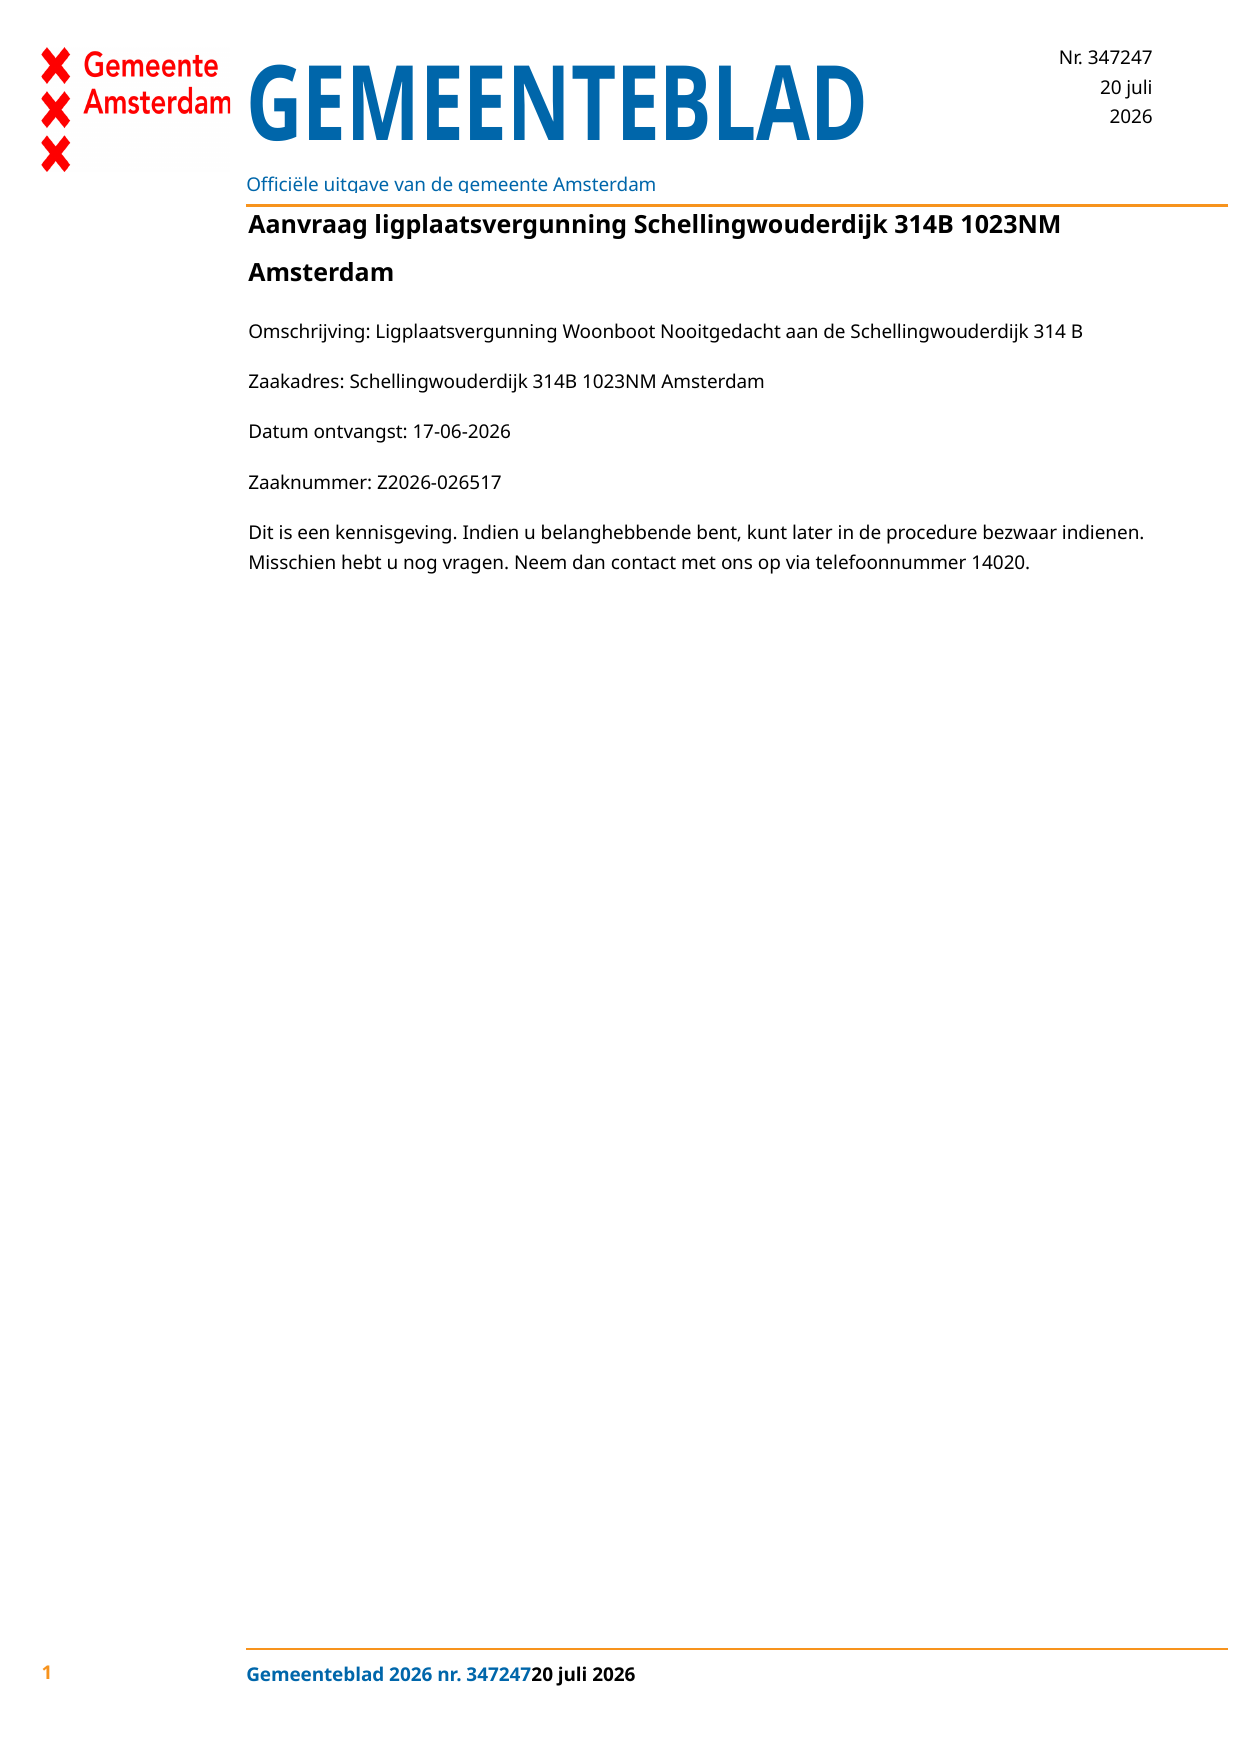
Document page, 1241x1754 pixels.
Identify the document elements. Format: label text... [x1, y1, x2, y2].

picture [41, 47, 231, 172]
text Aanvraag ligplaatsvergunning Schellingwouderdijk 314B 1023NM Amsterdam [248, 207, 1152, 288]
text Omschrijving: Ligplaatsvergunning Woonboot Nooitgedacht aan de Schellingwouderdijk 314 B [248, 318, 1152, 344]
text Zaaknummer: Z2026-026517 [248, 469, 1152, 495]
text Dit is een kennisgeving. Indien u belanghebbende bent, kunt later in de procedure bezwaar indienen. Misschien hebt u nog vragen. Neem dan contact met ons op via telefoonnummer 14020. [248, 519, 1152, 575]
text Datum ontvangst: 17-06-2026 [248, 419, 1152, 444]
text Zaakadres: Schellingwouderdijk 314B 1023NM Amsterdam [248, 368, 1152, 394]
